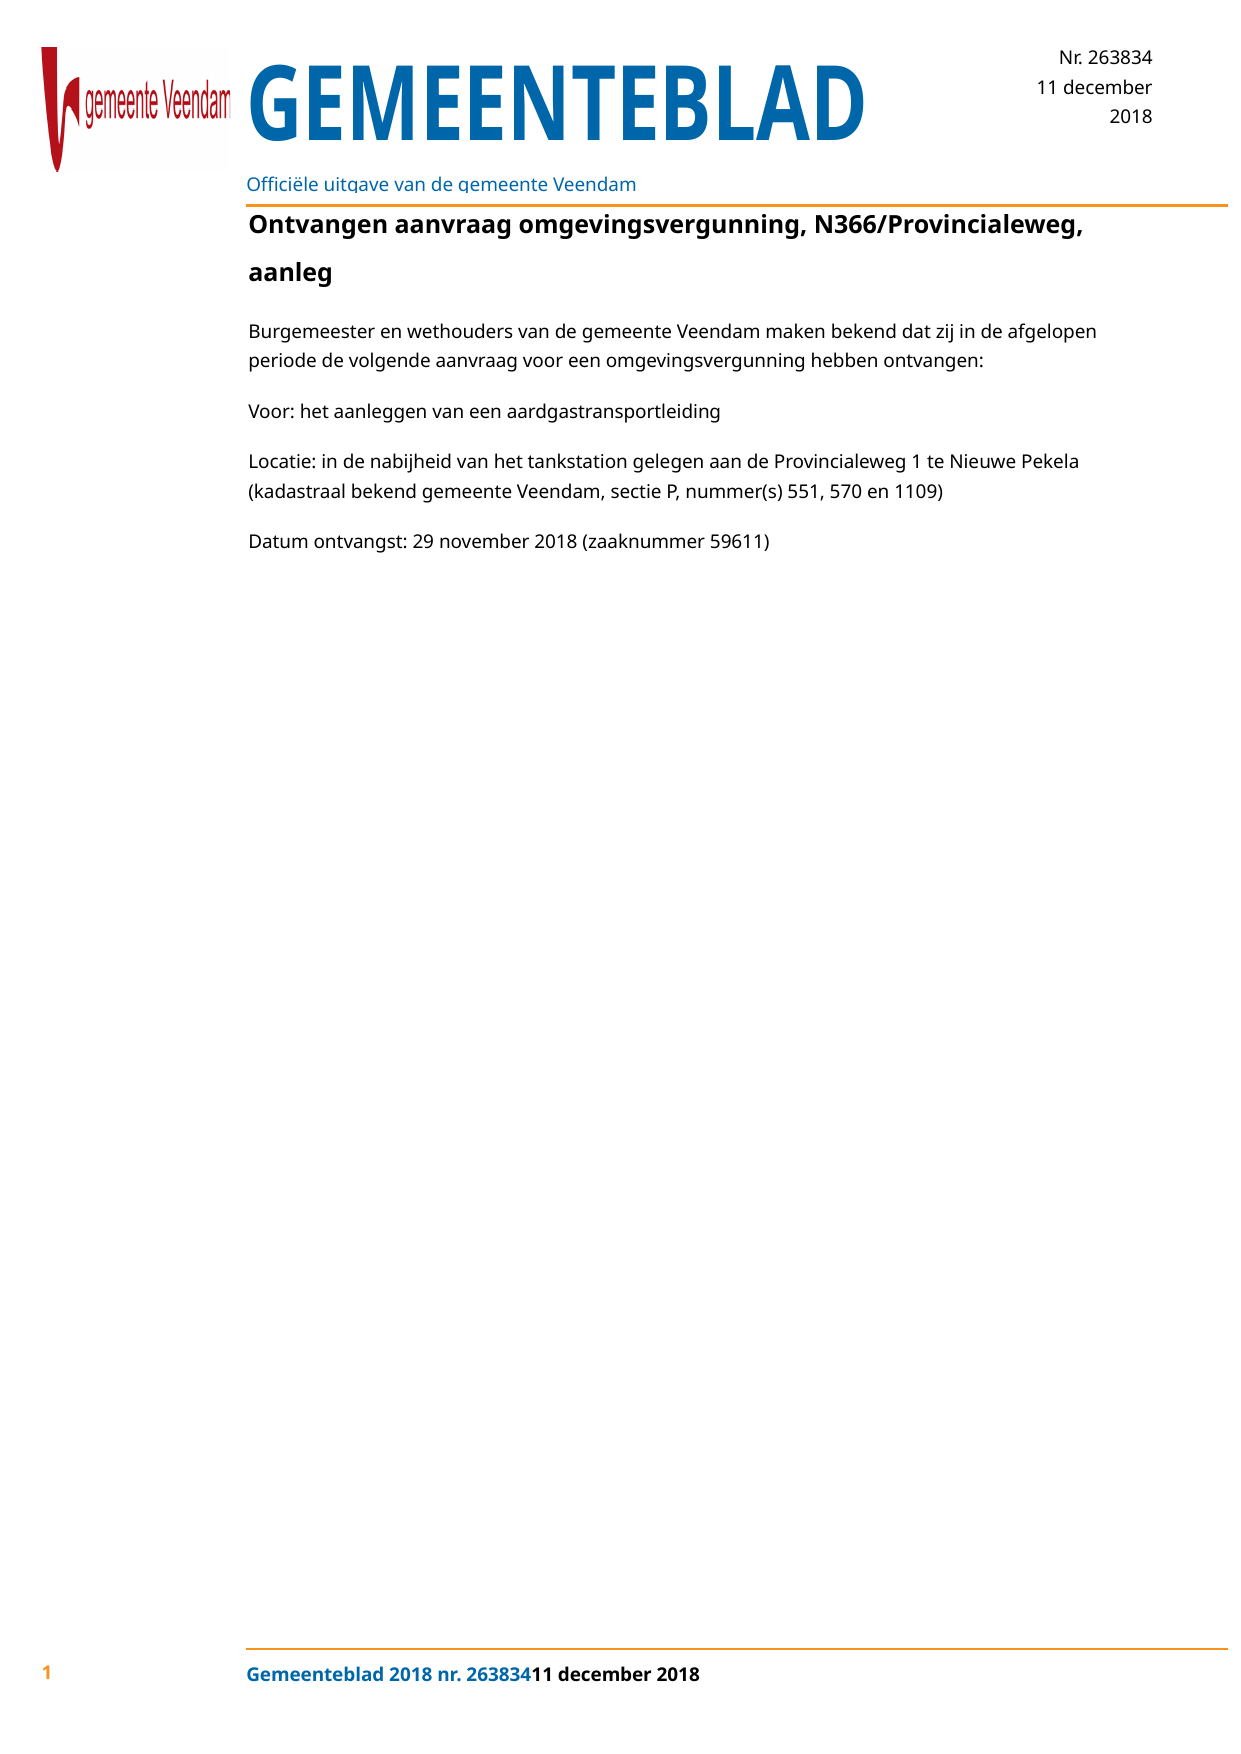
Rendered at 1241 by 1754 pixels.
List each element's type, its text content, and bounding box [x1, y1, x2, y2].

text Voor: het aanleggen van een aardgastransportleiding [248, 398, 1152, 424]
text Ontvangen aanvraag omgevingsvergunning, N366/Provincialeweg, aanleg [248, 207, 1152, 288]
text Burgemeester en wethouders van de gemeente Veendam maken bekend dat zij in de afgelopen periode de volgende aanvraag voor een omgevingsvergunning hebben ontvangen: [248, 318, 1152, 373]
picture [41, 47, 231, 172]
text Locatie: in de nabijheid van het tankstation gelegen aan de Provincialeweg 1 te Nieuwe Pekela (kadastraal bekend gemeente Veendam, sectie P, nummer(s) 551, 570 en 1109) [248, 448, 1152, 504]
text Datum ontvangst: 29 november 2018 (zaaknummer 59611) [248, 528, 1152, 554]
